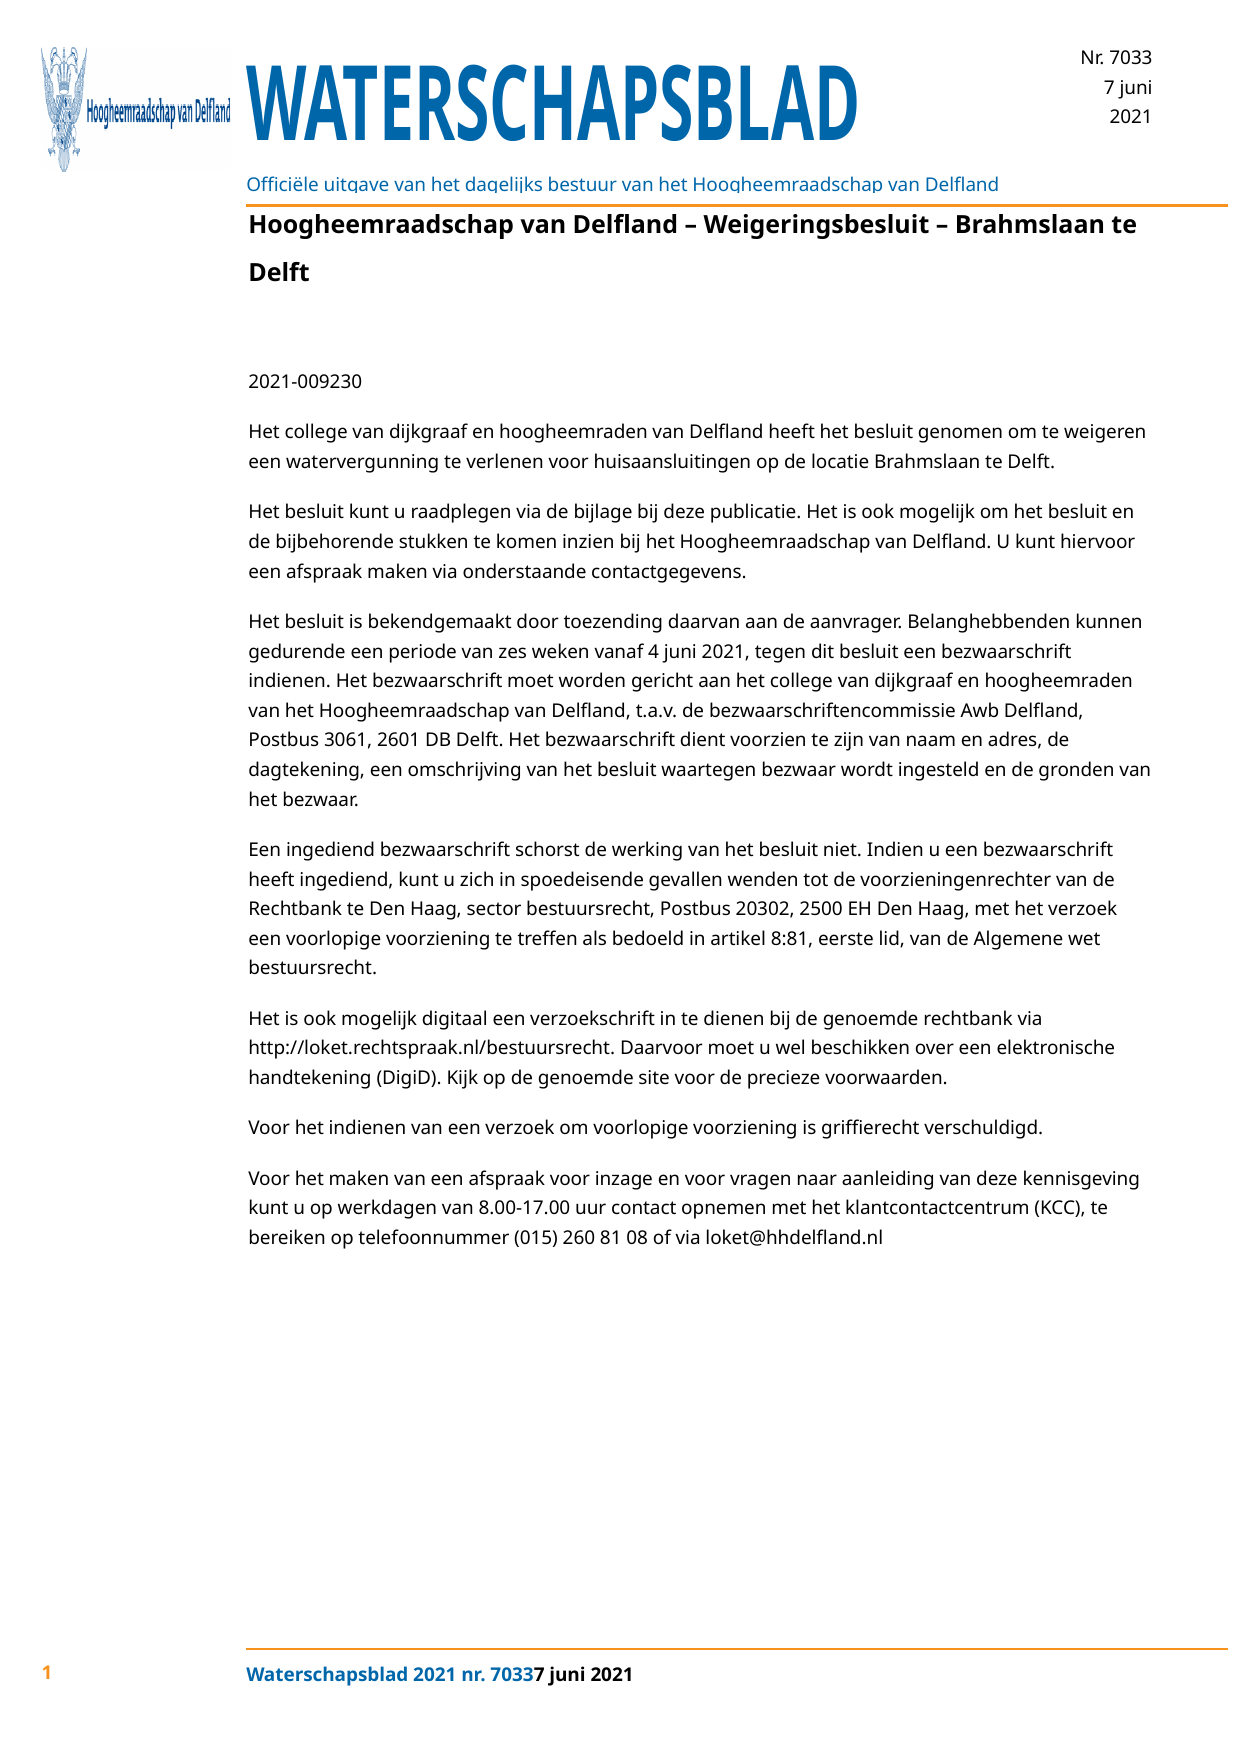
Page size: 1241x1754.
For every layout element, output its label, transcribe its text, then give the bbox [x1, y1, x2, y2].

text 2021-009230 [248, 368, 1152, 394]
text Het college van dijkgraaf en hoogheemraden van Delfland heeft het besluit genomen om te weigeren een watervergunning te verlenen voor huisaansluitingen op de locatie Brahmslaan te Delft. [248, 419, 1152, 474]
text Voor het indienen van een verzoek om voorlopige voorziening is griffierecht verschuldigd. [248, 1114, 1152, 1140]
picture [41, 47, 231, 172]
text Voor het maken van een afspraak voor inzage en voor vragen naar aanleiding van deze kennisgeving kunt u op werkdagen van 8.00-17.00 uur contact opnemen met het klantcontactcentrum (KCC), te bereiken op telefoonnummer (015) 260 81 08 of via loket@hhdelfland.nl [248, 1165, 1152, 1250]
text Het besluit is bekendgemaakt door toezending daarvan aan de aanvrager. Belanghebbenden kunnen gedurende een periode van zes weken vanaf 4 juni 2021, tegen dit besluit een bezwaarschrift indienen. Het bezwaarschrift moet worden gericht aan het college van dijkgraaf en hoogheemraden van het Hoogheemraadschap van Delfland, t.a.v. de bezwaarschriftencommissie Awb Delfland, Postbus 3061, 2601 DB Delft. Het bezwaarschrift dient voorzien te zijn van naam en adres, de dagtekening, een omschrijving van het besluit waartegen bezwaar wordt ingesteld en de gronden van het bezwaar. [248, 608, 1152, 812]
text Hoogheemraadschap van Delfland – Weigeringsbesluit – Brahmslaan te Delft [248, 207, 1152, 288]
text Een ingediend bezwaarschrift schorst de werking van het besluit niet. Indien u een bezwaarschrift heeft ingediend, kunt u zich in spoedeisende gevallen wenden tot de voorzieningenrechter van de Rechtbank te Den Haag, sector bestuursrecht, Postbus 20302, 2500 EH Den Haag, met het verzoek een voorlopige voorziening te treffen als bedoeld in artikel 8:81, eerste lid, van de Algemene wet bestuursrecht. [248, 836, 1152, 980]
text Het besluit kunt u raadplegen via de bijlage bij deze publicatie. Het is ook mogelijk om het besluit en de bijbehorende stukken te komen inzien bij het Hoogheemraadschap van Delfland. U kunt hiervoor een afspraak maken via onderstaande contactgegevens. [248, 499, 1152, 584]
text Het is ook mogelijk digitaal een verzoekschrift in te dienen bij de genoemde rechtbank via http://loket.rechtspraak.nl/bestuursrecht. Daarvoor moet u wel beschikken over een elektronische handtekening (DigiD). Kijk op de genoemde site voor de precieze voorwaarden. [248, 1005, 1152, 1090]
